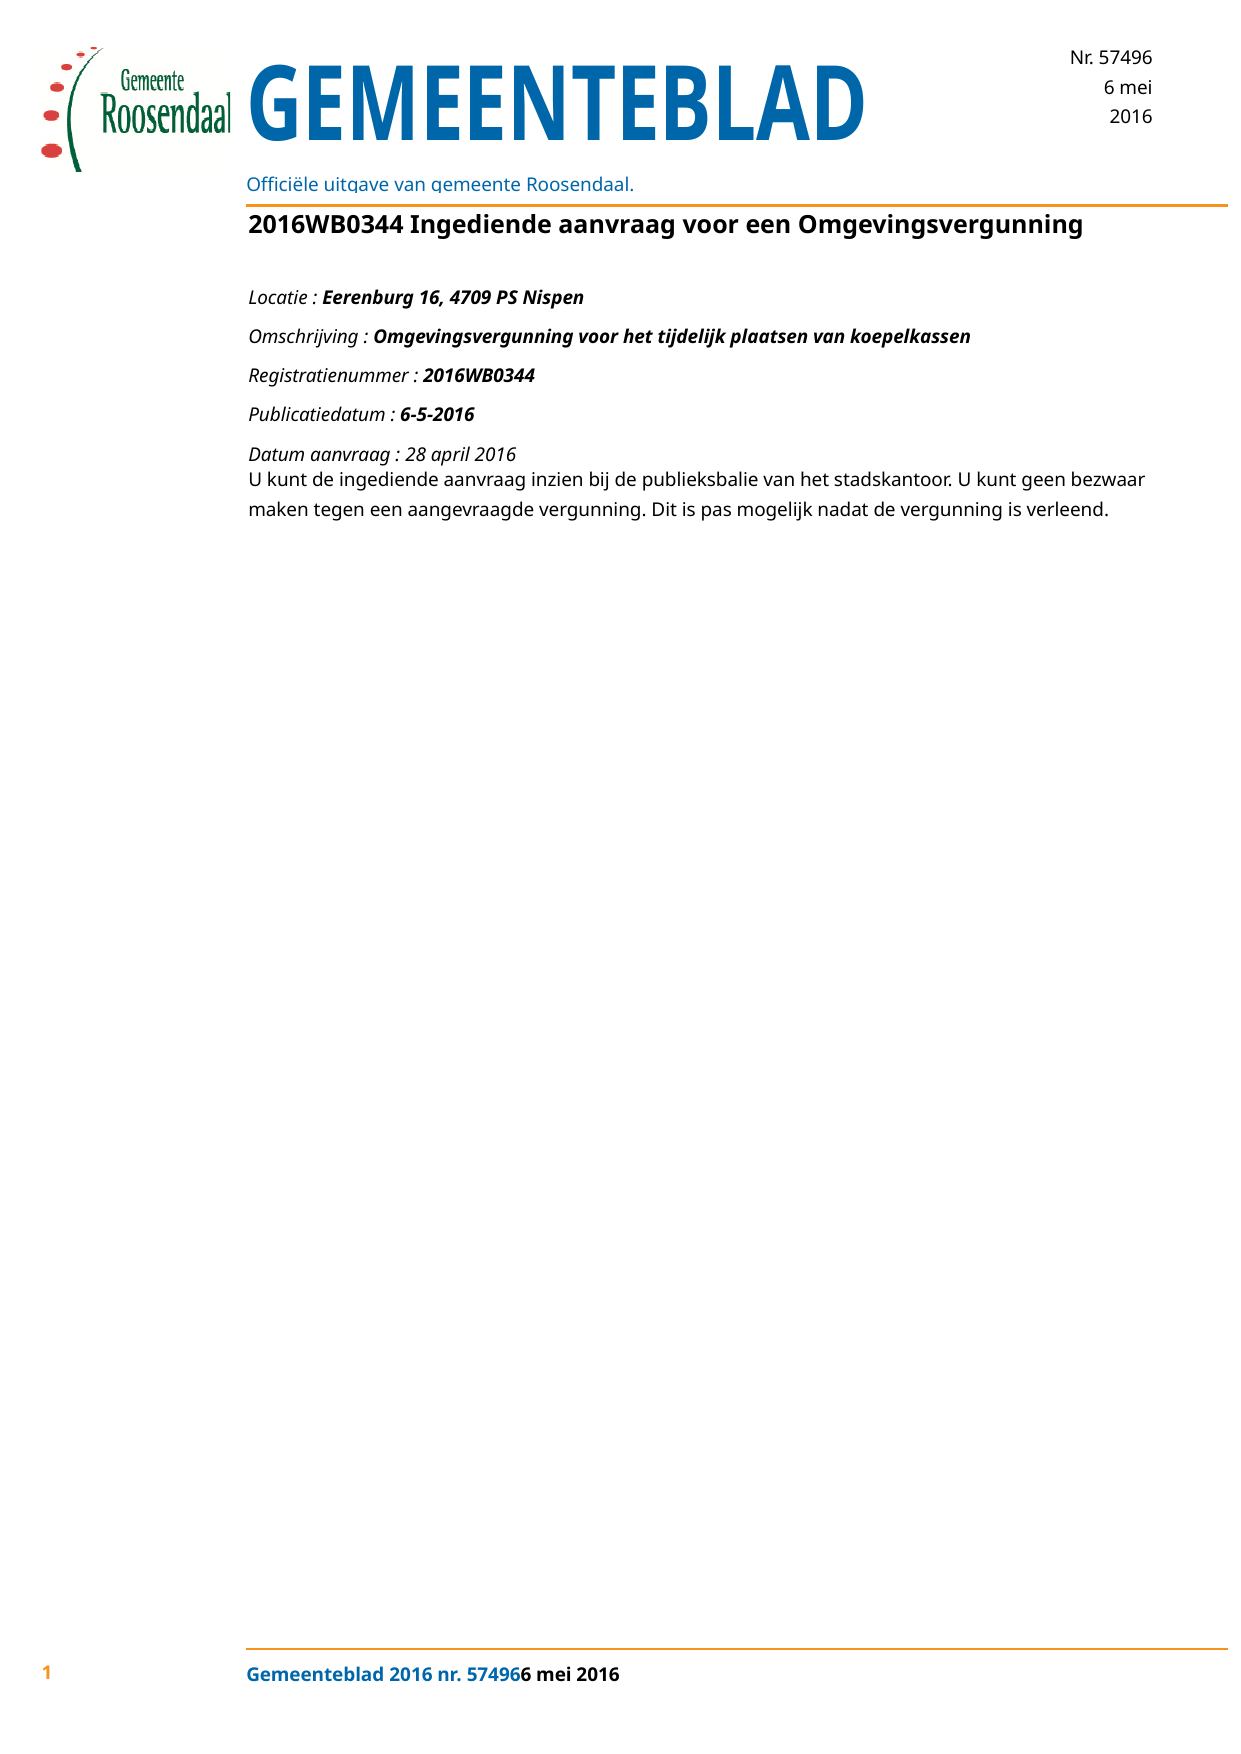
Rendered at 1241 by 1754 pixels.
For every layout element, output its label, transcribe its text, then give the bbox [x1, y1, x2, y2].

text U kunt de ingediende aanvraag inzien bij de publieksbalie van het stadskantoor. U kunt geen bezwaar maken tegen een aangevraagde vergunning. Dit is pas mogelijk nadat de vergunning is verleend. [248, 467, 1152, 522]
text Datum aanvraag : 28 april 2016 [248, 441, 1152, 467]
text Registratienummer : 2016WB0344 [248, 362, 1152, 388]
text Publicatiedatum : 6-5-2016 [248, 402, 1152, 427]
text Locatie : Eerenburg 16, 4709 PS Nispen [248, 284, 1152, 309]
text 2016WB0344 Ingediende aanvraag voor een Omgevingsvergunning [248, 207, 1152, 241]
text Omschrijving : Omgevingsvergunning voor het tijdelijk plaatsen van koepelkassen [248, 323, 1152, 349]
picture [41, 47, 231, 172]
